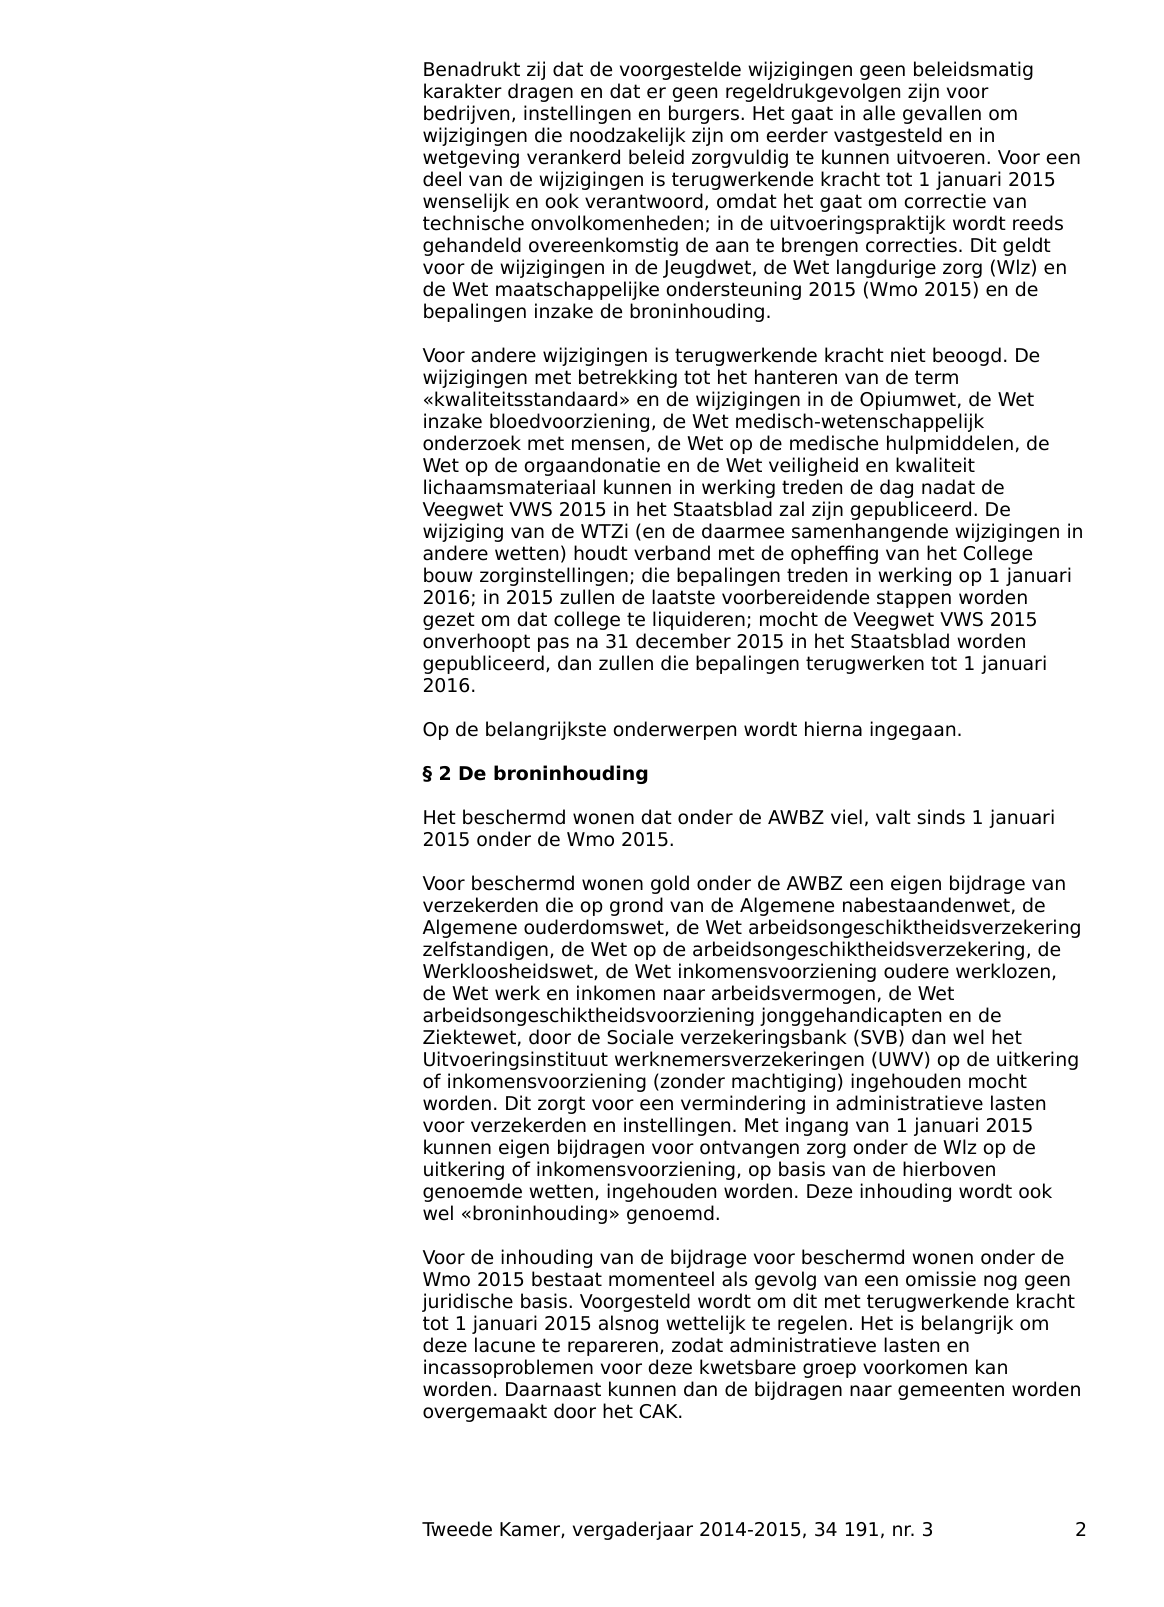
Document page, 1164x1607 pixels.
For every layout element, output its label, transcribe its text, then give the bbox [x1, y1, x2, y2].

text Op de belangrijkste onderwerpen wordt hierna ingegaan. [422, 719, 1087, 741]
subtitle § 2 De broninhouding [422, 763, 1087, 785]
text Voor andere wijzigingen is terugwerkende kracht niet beoogd. De wijzigingen met betrekking tot het hanteren van de term «kwaliteitsstandaard» en de wijzigingen in de Opiumwet, de Wet inzake bloedvoorziening, de Wet medisch-wetenschappelijk onderzoek met mensen, de Wet op de medische hulpmiddelen, de Wet op de orgaandonatie en de Wet veiligheid en kwaliteit lichaamsmateriaal kunnen in werking treden de dag nadat de Veegwet VWS 2015 in het Staatsblad zal zijn gepubliceerd. De wijziging van de WTZi (en de daarmee samenhangende wijzigingen in andere wetten) houdt verband met de opheffing van het College bouw zorginstellingen; die bepalingen treden in werking op 1 januari 2016; in 2015 zullen de laatste voorbereidende stappen worden gezet om dat college te liquideren; mocht de Veegwet VWS 2015 onverhoopt pas na 31 december 2015 in het Staatsblad worden gepubliceerd, dan zullen die bepalingen terugwerken tot 1 januari 2016. [422, 345, 1087, 697]
text Voor de inhouding van de bijdrage voor beschermd wonen onder de Wmo 2015 bestaat momenteel als gevolg van een omissie nog geen juridische basis. Voorgesteld wordt om dit met terugwerkende kracht tot 1 januari 2015 alsnog wettelijk te regelen. Het is belangrijk om deze lacune te repareren, zodat administratieve lasten en incassoproblemen voor deze kwetsbare groep voorkomen kan worden. Daarnaast kunnen dan de bijdragen naar gemeenten worden overgemaakt door het CAK. [422, 1247, 1087, 1423]
text Voor beschermd wonen gold onder de AWBZ een eigen bijdrage van verzekerden die op grond van de Algemene nabestaandenwet, de Algemene ouderdomswet, de Wet arbeidsongeschiktheidsverzekering zelfstandigen, de Wet op de arbeidsongeschiktheidsverzekering, de Werkloosheidswet, de Wet inkomensvoorziening oudere werklozen, de Wet werk en inkomen naar arbeidsvermogen, de Wet arbeidsongeschiktheidsvoorziening jonggehandicapten en de Ziektewet, door de Sociale verzekeringsbank (SVB) dan wel het Uitvoeringsinstituut werknemersverzekeringen (UWV) op de uitkering of inkomensvoorziening (zonder machtiging) ingehouden mocht worden. Dit zorgt voor een vermindering in administratieve lasten voor verzekerden en instellingen. Met ingang van 1 januari 2015 kunnen eigen bijdragen voor ontvangen zorg onder de Wlz op de uitkering of inkomensvoorziening, op basis van de hierboven genoemde wetten, ingehouden worden. Deze inhouding wordt ook wel «broninhouding» genoemd. [422, 873, 1087, 1225]
text Benadrukt zij dat de voorgestelde wijzigingen geen beleidsmatig karakter dragen en dat er geen regeldrukgevolgen zijn voor bedrijven, instellingen en burgers. Het gaat in alle gevallen om wijzigingen die noodzakelijk zijn om eerder vastgesteld en in wetgeving verankerd beleid zorgvuldig te kunnen uitvoeren. Voor een deel van de wijzigingen is terugwerkende kracht tot 1 januari 2015 wenselijk en ook verantwoord, omdat het gaat om correctie van technische onvolkomenheden; in de uitvoeringspraktijk wordt reeds gehandeld overeenkomstig de aan te brengen correcties. Dit geldt voor de wijzigingen in de Jeugdwet, de Wet langdurige zorg (Wlz) en de Wet maatschappelijke ondersteuning 2015 (Wmo 2015) en de bepalingen inzake de broninhouding. [422, 59, 1087, 323]
text Het beschermd wonen dat onder de AWBZ viel, valt sinds 1 januari 2015 onder de Wmo 2015. [422, 807, 1087, 851]
